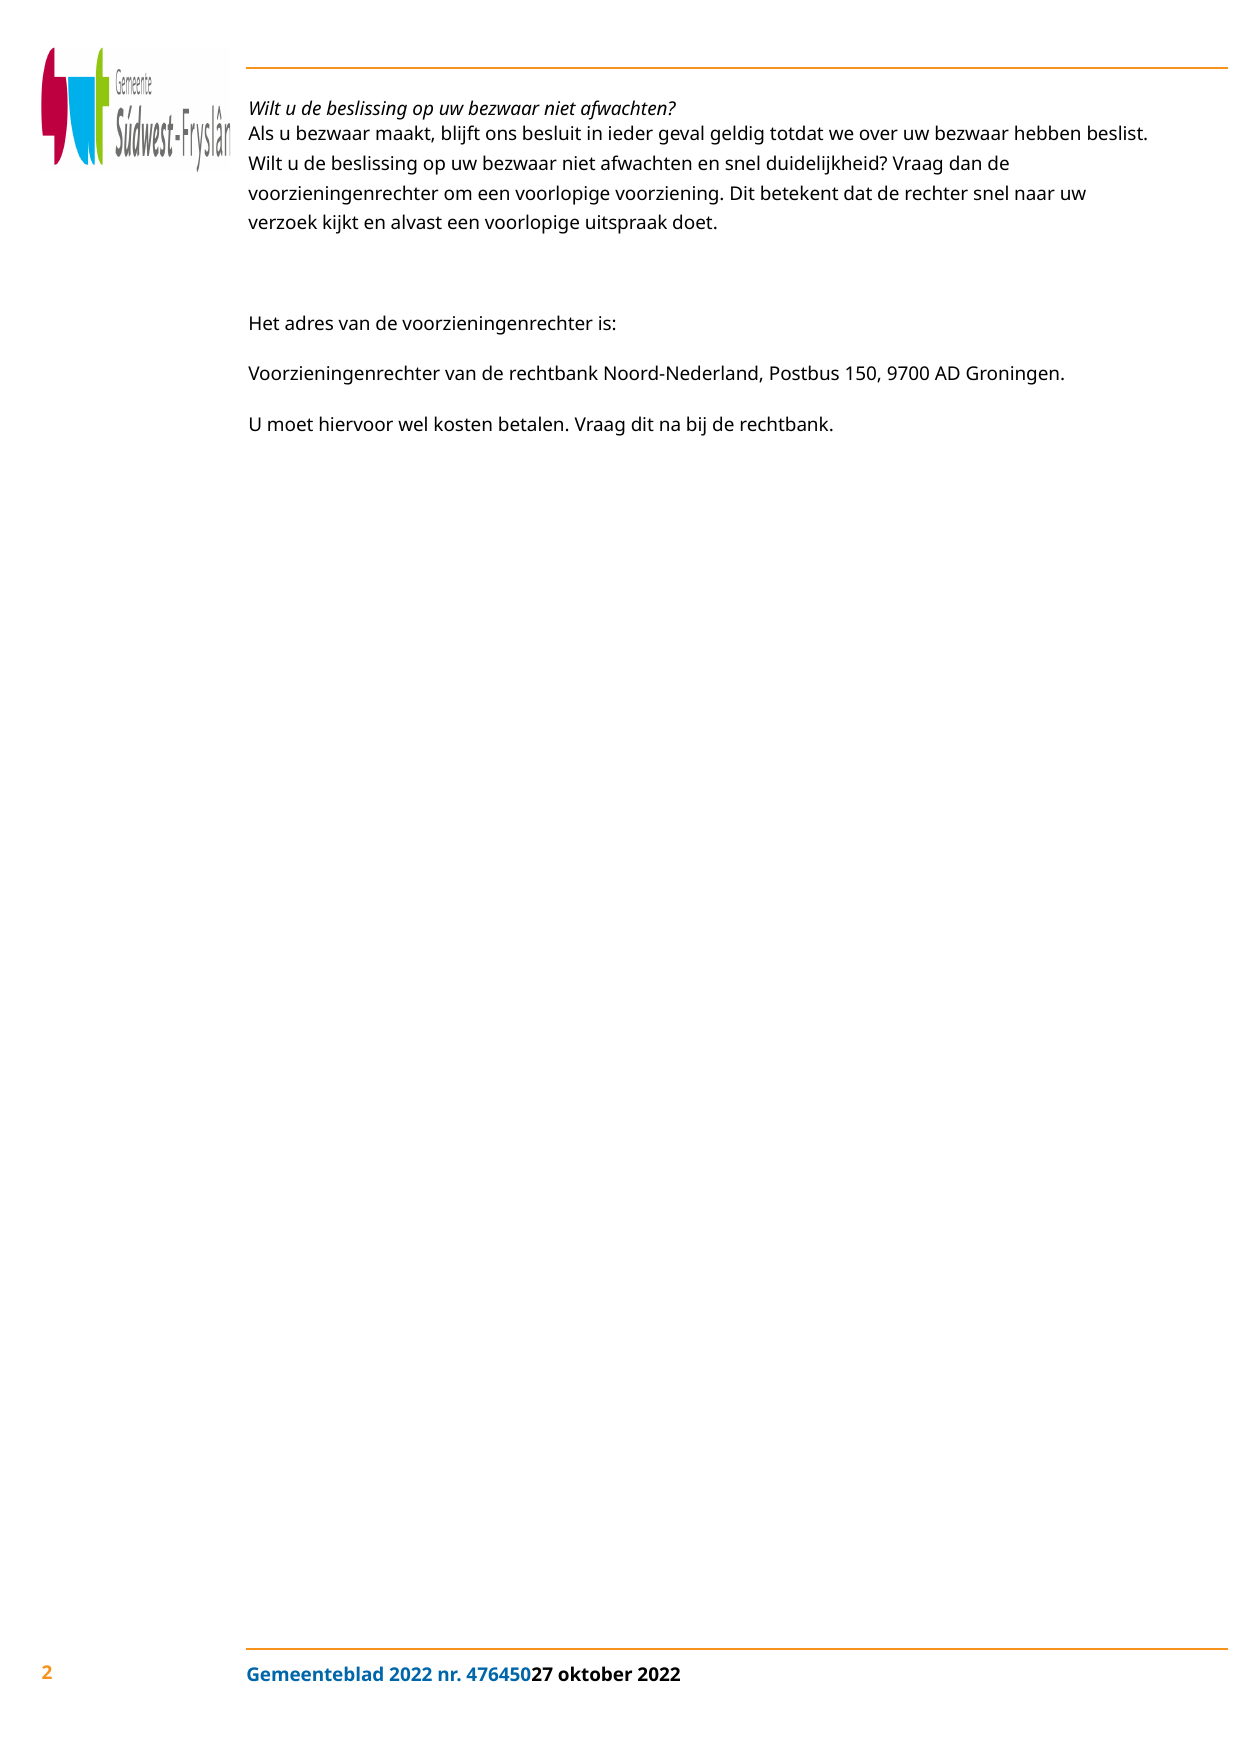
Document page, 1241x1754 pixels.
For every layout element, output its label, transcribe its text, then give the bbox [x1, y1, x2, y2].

text U moet hiervoor wel kosten betalen. Vraag dit na bij de rechtbank. [248, 411, 1152, 437]
text Voorzieningenrechter van de rechtbank Noord-Nederland, Postbus 150, 9700 AD Groningen. [248, 361, 1152, 386]
text Wilt u de beslissing op uw bezwaar niet afwachten? [248, 95, 1152, 121]
text Het adres van de voorzieningenrechter is: [248, 310, 1152, 336]
picture [41, 47, 231, 172]
text Als u bezwaar maakt, blijft ons besluit in ieder geval geldig totdat we over uw bezwaar hebben beslist. Wilt u de beslissing op uw bezwaar niet afwachten en snel duidelijkheid? Vraag dan de voorzieningenrechter om een voorlopige voorziening. Dit betekent dat de rechter snel naar uw verzoek kijkt en alvast een voorlopige uitspraak doet. [248, 121, 1152, 235]
